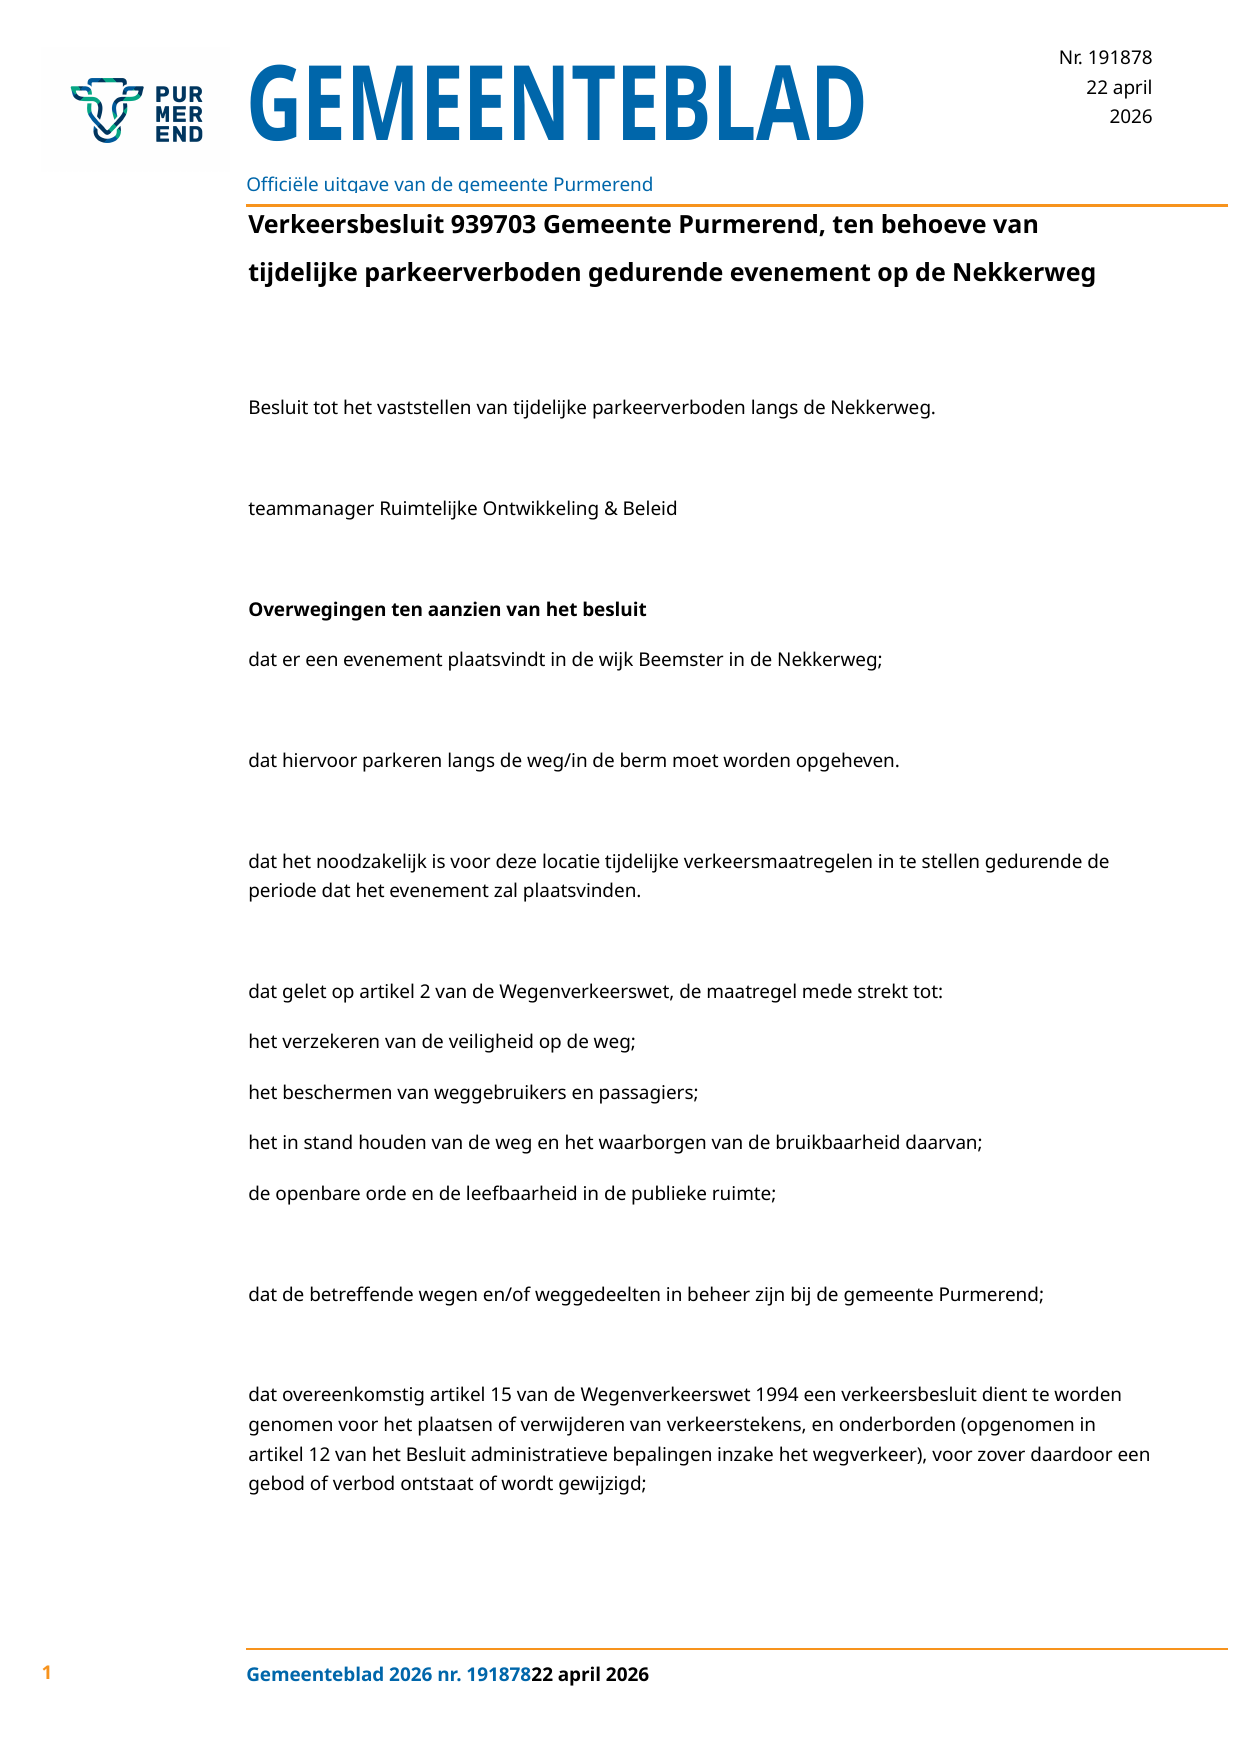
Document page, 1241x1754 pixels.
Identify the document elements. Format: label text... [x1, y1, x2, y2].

text het beschermen van weggebruikers en passagiers; [248, 1079, 1152, 1105]
text dat overeenkomstig artikel 15 van de Wegenverkeerswet 1994 een verkeersbesluit dient te worden genomen voor het plaatsen of verwijderen van verkeerstekens, en onderborden (opgenomen in artikel 12 van het Besluit administratieve bepalingen inzake het wegverkeer), voor zover daardoor een gebod of verbod ontstaat of wordt gewijzigd; [248, 1382, 1152, 1496]
text Overwegingen ten aanzien van het besluit [248, 596, 1152, 621]
text dat het noodzakelijk is voor deze locatie tijdelijke verkeersmaatregelen in te stellen gedurende de periode dat het evenement zal plaatsvinden. [248, 848, 1152, 903]
text dat er een evenement plaatsvindt in de wijk Beemster in de Nekkerweg; [248, 646, 1152, 672]
text Verkeersbesluit 939703 Gemeente Purmerend, ten behoeve van tijdelijke parkeerverboden gedurende evenement op de Nekkerweg [248, 207, 1152, 288]
text dat gelet op artikel 2 van de Wegenverkeerswet, de maatregel mede strekt tot: [248, 978, 1152, 1004]
text teammanager Ruimtelijke Ontwikkeling & Beleid [248, 495, 1152, 521]
text de openbare orde en de leefbaarheid in de publieke ruimte; [248, 1180, 1152, 1206]
picture [41, 47, 231, 172]
text dat hiervoor parkeren langs de weg/in de berm moet worden opgeheven. [248, 747, 1152, 773]
text het in stand houden van de weg en het waarborgen van de bruikbaarheid daarvan; [248, 1129, 1152, 1155]
text dat de betreffende wegen en/of weggedeelten in beheer zijn bij de gemeente Purmerend; [248, 1281, 1152, 1306]
text Besluit tot het vaststellen van tijdelijke parkeerverboden langs de Nekkerweg. [248, 394, 1152, 420]
text het verzekeren van de veiligheid op de weg; [248, 1029, 1152, 1054]
